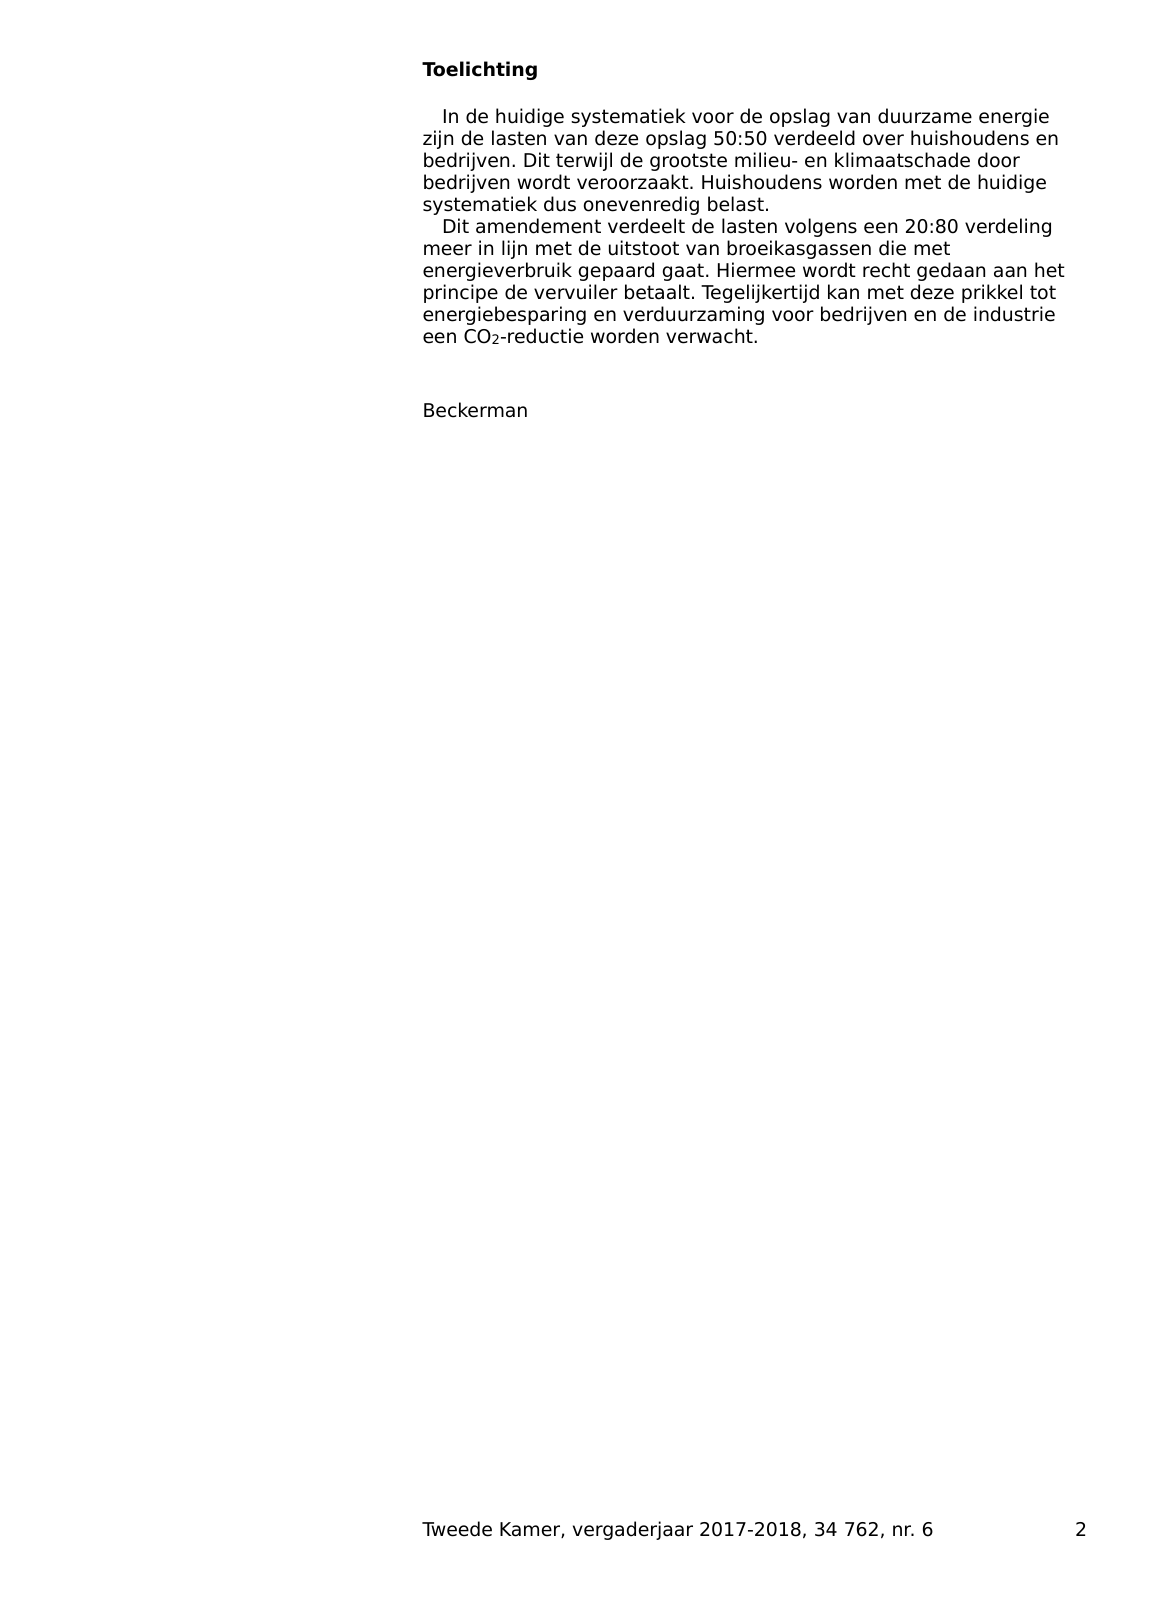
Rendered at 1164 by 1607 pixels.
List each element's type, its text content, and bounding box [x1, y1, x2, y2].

text Dit amendement verdeelt de lasten volgens een 20:80 verdeling meer in lijn met de uitstoot van broeikasgassen die met energieverbruik gepaard gaat. Hiermee wordt recht gedaan aan het principe de vervuiler betaalt. Tegelijkertijd kan met deze prikkel tot energiebesparing en verduurzaming voor bedrijven en de industrie een CO2-reductie worden verwacht. [422, 216, 1087, 348]
text In de huidige systematiek voor de opslag van duurzame energie zijn de lasten van deze opslag 50:50 verdeeld over huishoudens en bedrijven. Dit terwijl de grootste milieu- en klimaatschade door bedrijven wordt veroorzaakt. Huishoudens worden met de huidige systematiek dus onevenredig belast. [422, 106, 1087, 216]
text Beckerman [422, 378, 1087, 422]
subtitle Toelichting [422, 59, 1087, 81]
